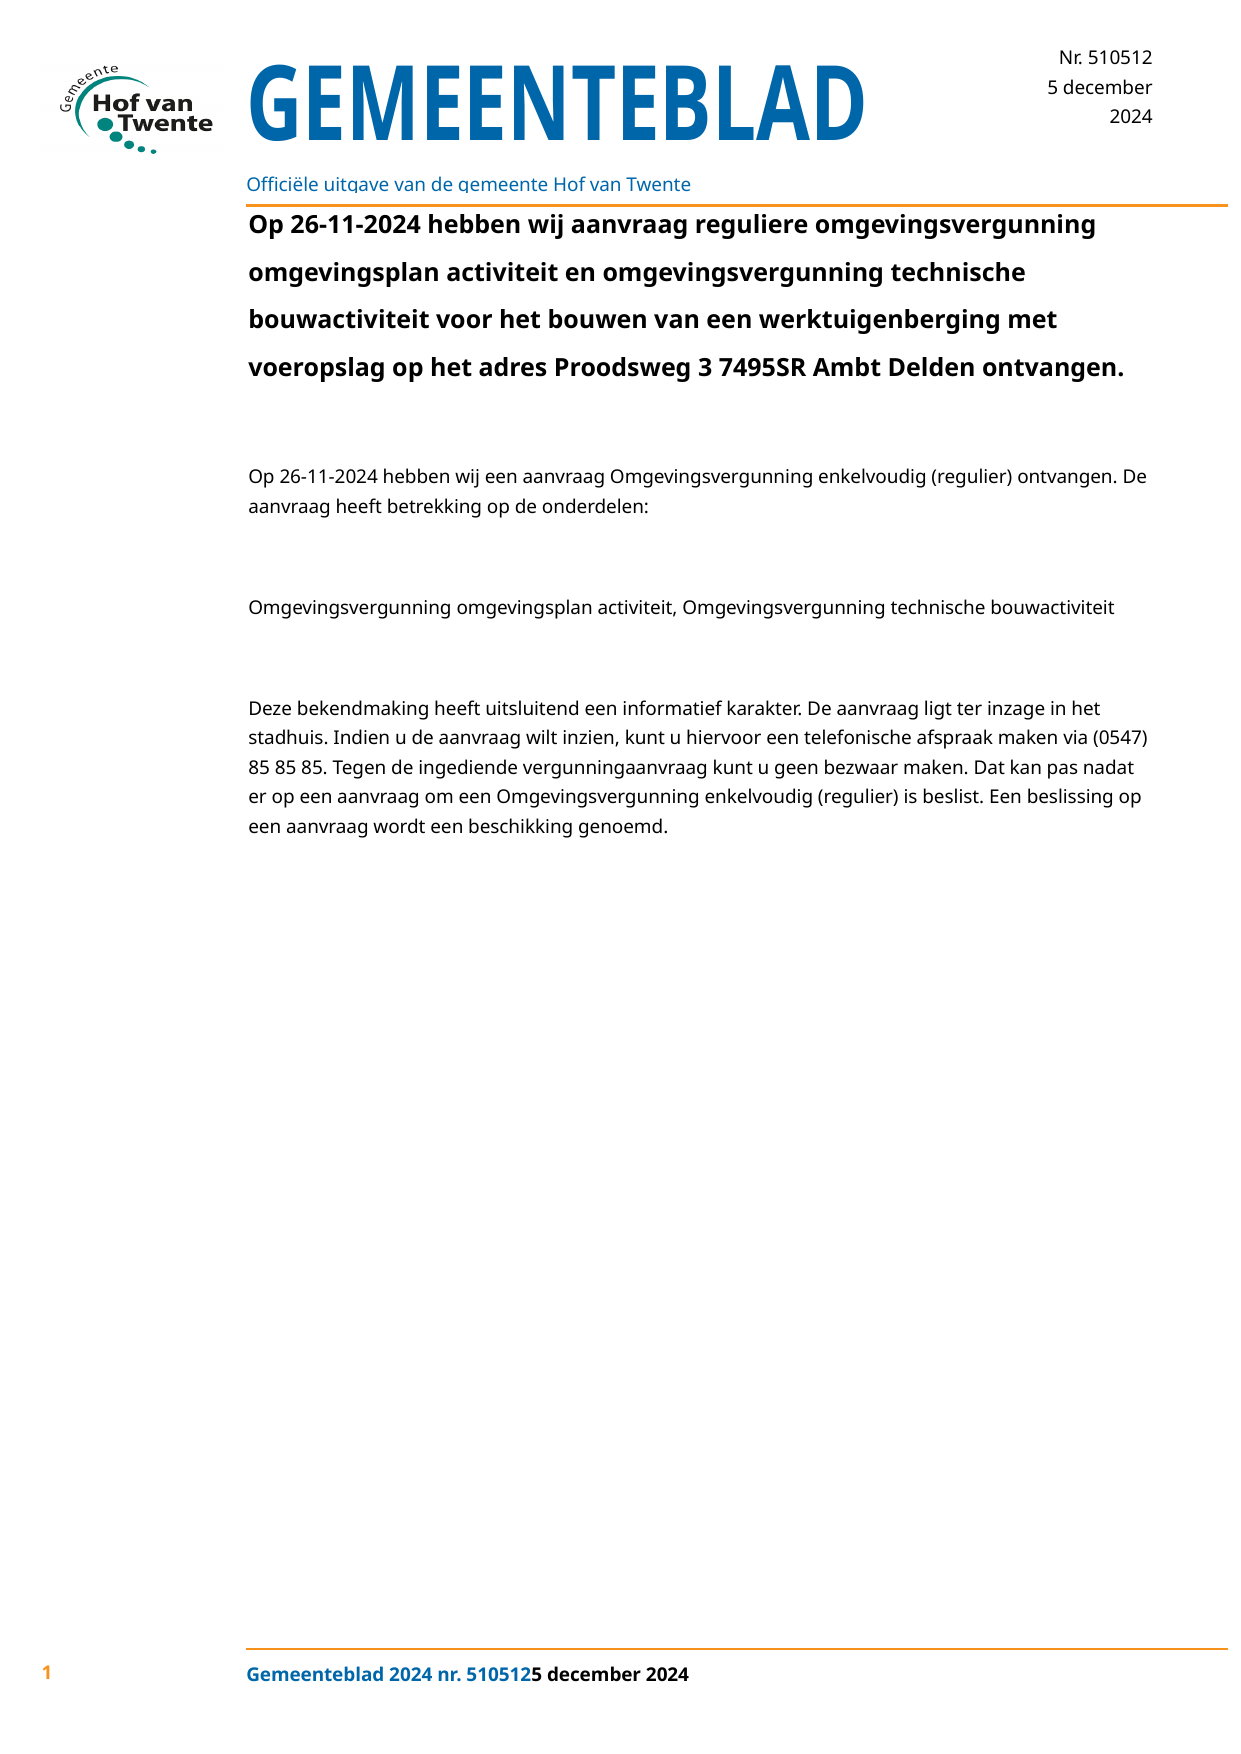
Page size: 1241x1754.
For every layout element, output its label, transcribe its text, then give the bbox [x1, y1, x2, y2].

text Omgevingsvergunning omgevingsplan activiteit, Omgevingsvergunning technische bouwactiviteit [248, 594, 1152, 620]
text Op 26-11-2024 hebben wij een aanvraag Omgevingsvergunning enkelvoudig (regulier) ontvangen. De aanvraag heeft betrekking op de onderdelen: [248, 463, 1152, 519]
text Op 26-11-2024 hebben wij aanvraag reguliere omgevingsvergunning omgevingsplan activiteit en omgevingsvergunning technische bouwactiviteit voor het bouwen van een werktuigenberging met voeropslag op het adres Proodsweg 3 7495SR Ambt Delden ontvangen. [248, 207, 1152, 384]
text Deze bekendmaking heeft uitsluitend een informatief karakter. De aanvraag ligt ter inzage in het stadhuis. Indien u de aanvraag wilt inzien, kunt u hiervoor een telefonische afspraak maken via (0547) 85 85 85. Tegen de ingediende vergunningaanvraag kunt u geen bezwaar maken. Dat kan pas nadat er op een aanvraag om een Omgevingsvergunning enkelvoudig (regulier) is beslist. Een beslissing op een aanvraag wordt een beschikking genoemd. [248, 695, 1152, 839]
picture [41, 47, 231, 172]
